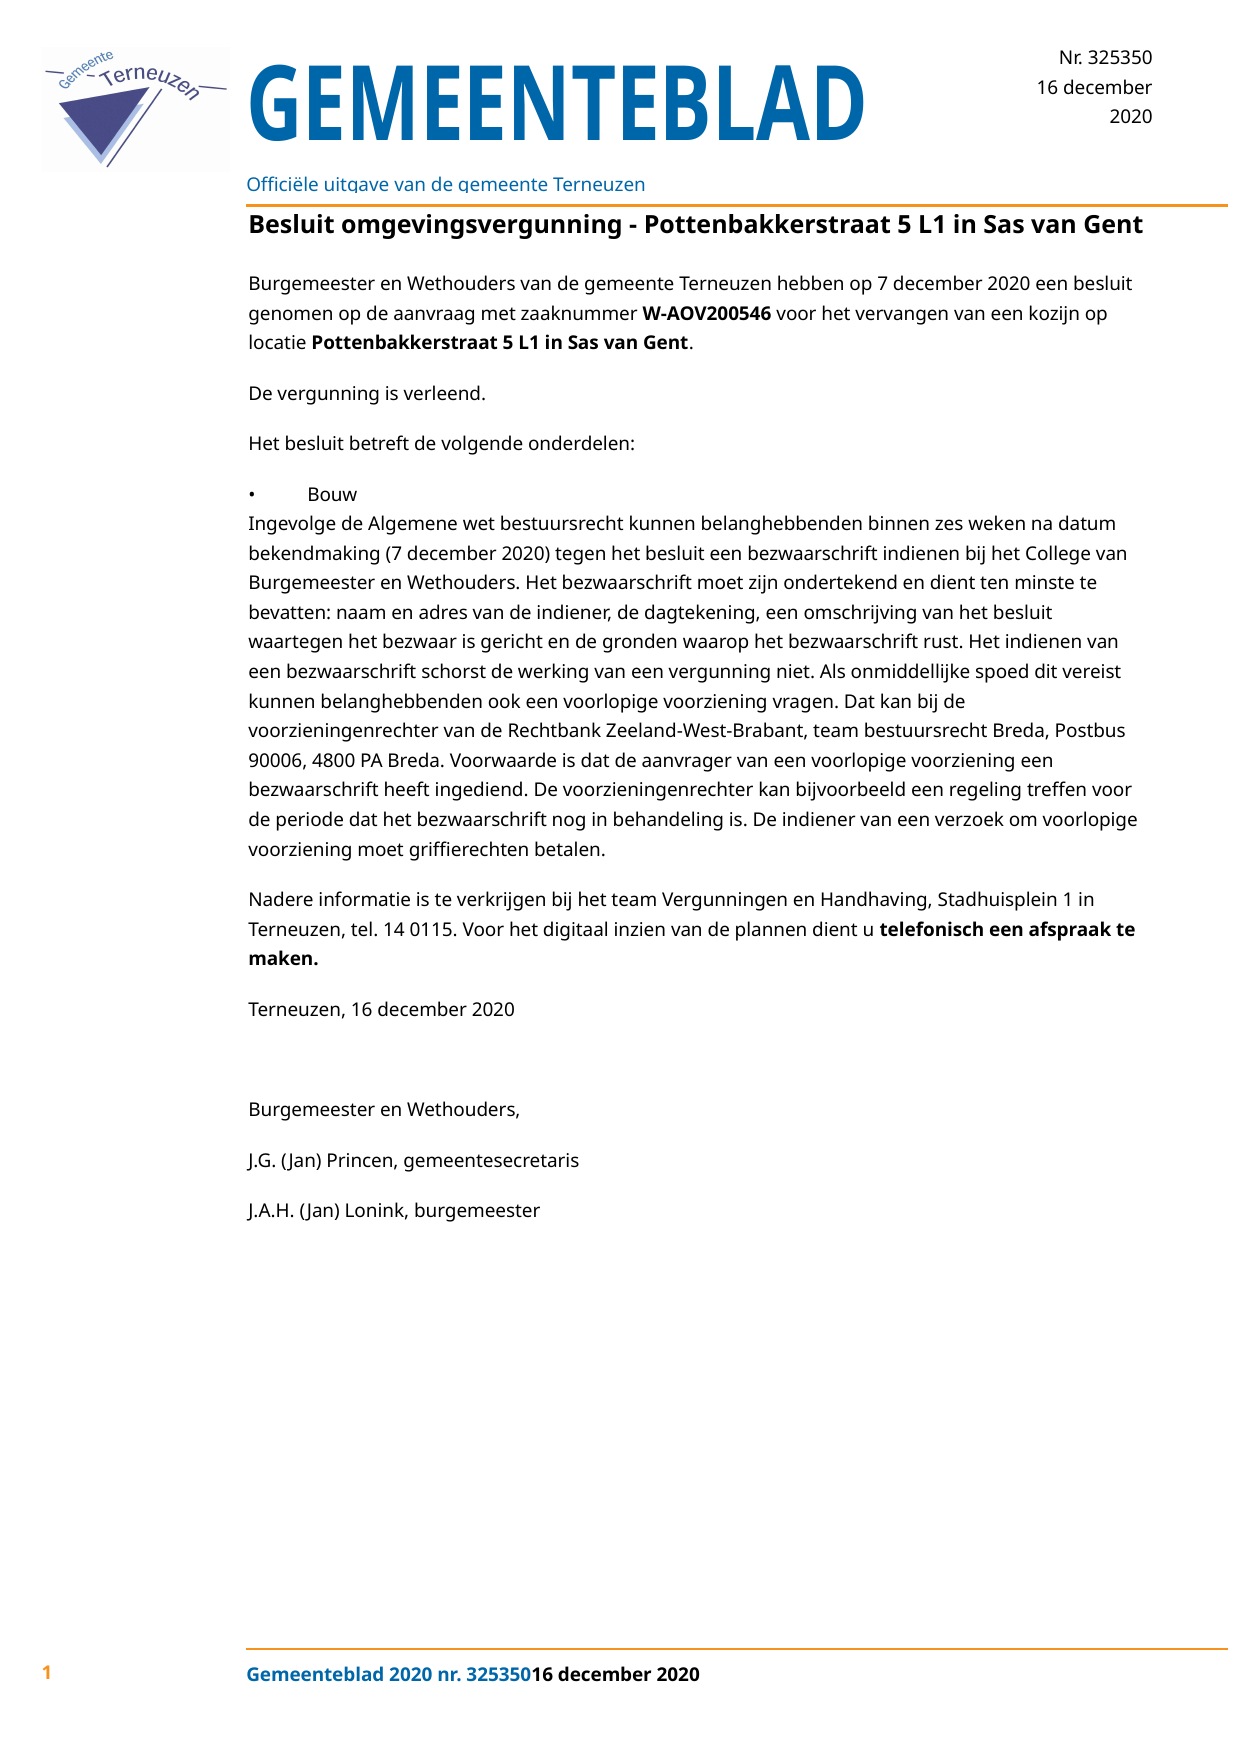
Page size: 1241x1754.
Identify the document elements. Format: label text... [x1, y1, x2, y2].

text Terneuzen, 16 december 2020 [248, 996, 1152, 1021]
text Burgemeester en Wethouders, [248, 1097, 1152, 1122]
text Het besluit betreft de volgende onderdelen: [248, 430, 1152, 456]
text Burgemeester en Wethouders van de gemeente Terneuzen hebben op 7 december 2020 een besluit genomen op de aanvraag met zaaknummer W-AOV200546 voor het vervangen van een kozijn op locatie Pottenbakkerstraat 5 L1 in Sas van Gent. [248, 270, 1152, 355]
list Bouw [248, 481, 1152, 506]
text Ingevolge de Algemene wet bestuursrecht kunnen belanghebbenden binnen zes weken na datum bekendmaking (7 december 2020) tegen het besluit een bezwaarschrift indienen bij het College van Burgemeester en Wethouders. Het bezwaarschrift moet zijn ondertekend en dient ten minste te bevatten: naam en adres van de indiener, de dagtekening, een omschrijving van het besluit waartegen het bezwaar is gericht en de gronden waarop het bezwaarschrift rust. Het indienen van een bezwaarschrift schorst de werking van een vergunning niet. Als onmiddellijke spoed dit vereist kunnen belanghebbenden ook een voorlopige voorziening vragen. Dat kan bij de voorzieningenrechter van de Rechtbank Zeeland-West-Brabant, team bestuursrecht Breda, Postbus 90006, 4800 PA Breda. Voorwaarde is dat de aanvrager van een voorlopige voorziening een bezwaarschrift heeft ingediend. De voorzieningenrechter kan bijvoorbeeld een regeling treffen voor de periode dat het bezwaarschrift nog in behandeling is. De indiener van een verzoek om voorlopige voorziening moet griffierechten betalen. [248, 510, 1152, 861]
text Nadere informatie is te verkrijgen bij het team Vergunningen en Handhaving, Stadhuisplein 1 in Terneuzen, tel. 14 0115. Voor het digitaal inzien van de plannen dient u telefonisch een afspraak te maken. [248, 886, 1152, 971]
text De vergunning is verleend. [248, 380, 1152, 406]
text J.A.H. (Jan) Lonink, burgemeester [248, 1197, 1152, 1223]
text Besluit omgevingsvergunning - Pottenbakkerstraat 5 L1 in Sas van Gent [248, 207, 1152, 241]
text J.G. (Jan) Princen, gemeentesecretaris [248, 1147, 1152, 1173]
picture [41, 47, 231, 172]
